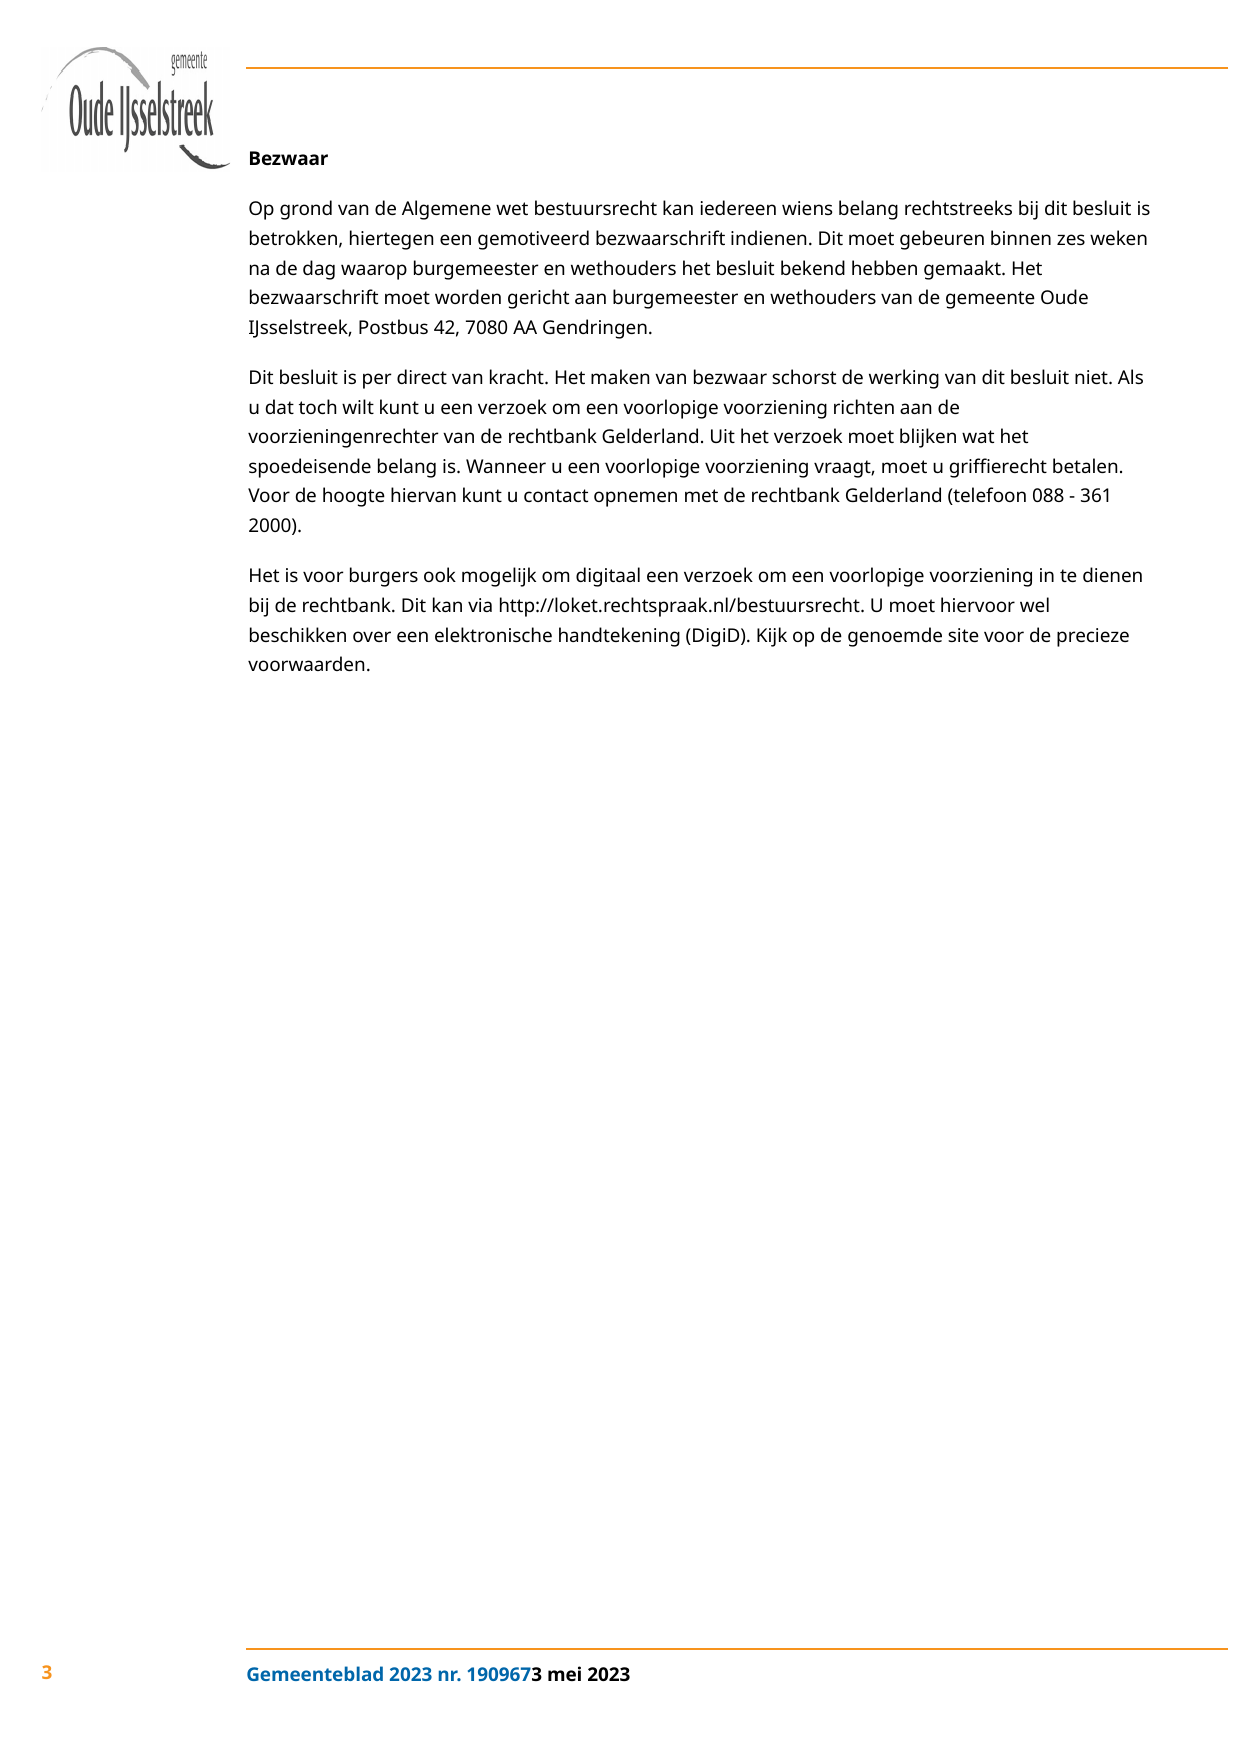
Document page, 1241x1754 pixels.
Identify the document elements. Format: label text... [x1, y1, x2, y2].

text Dit besluit is per direct van kracht. Het maken van bezwaar schorst de werking van dit besluit niet. Als u dat toch wilt kunt u een verzoek om een voorlopige voorziening richten aan de voorzieningenrechter van de rechtbank Gelderland. Uit het verzoek moet blijken wat het spoedeisende belang is. Wanneer u een voorlopige voorziening vraagt, moet u griffierecht betalen. Voor de hoogte hiervan kunt u contact opnemen met de rechtbank Gelderland (telefoon 088 - 361 2000). [248, 364, 1152, 538]
text Bezwaar [248, 145, 1152, 171]
text Het is voor burgers ook mogelijk om digitaal een verzoek om een voorlopige voorziening in te dienen bij de rechtbank. Dit kan via http://loket.rechtspraak.nl/bestuursrecht. U moet hiervoor wel beschikken over een elektronische handtekening (DigiD). Kijk op de genoemde site voor de precieze voorwaarden. [248, 563, 1152, 677]
text Op grond van de Algemene wet bestuursrecht kan iedereen wiens belang rechtstreeks bij dit besluit is betrokken, hiertegen een gemotiveerd bezwaarschrift indienen. Dit moet gebeuren binnen zes weken na de dag waarop burgemeester en wethouders het besluit bekend hebben gemaakt. Het bezwaarschrift moet worden gericht aan burgemeester en wethouders van de gemeente Oude IJsselstreek, Postbus 42, 7080 AA Gendringen. [248, 196, 1152, 340]
picture [41, 47, 231, 172]
